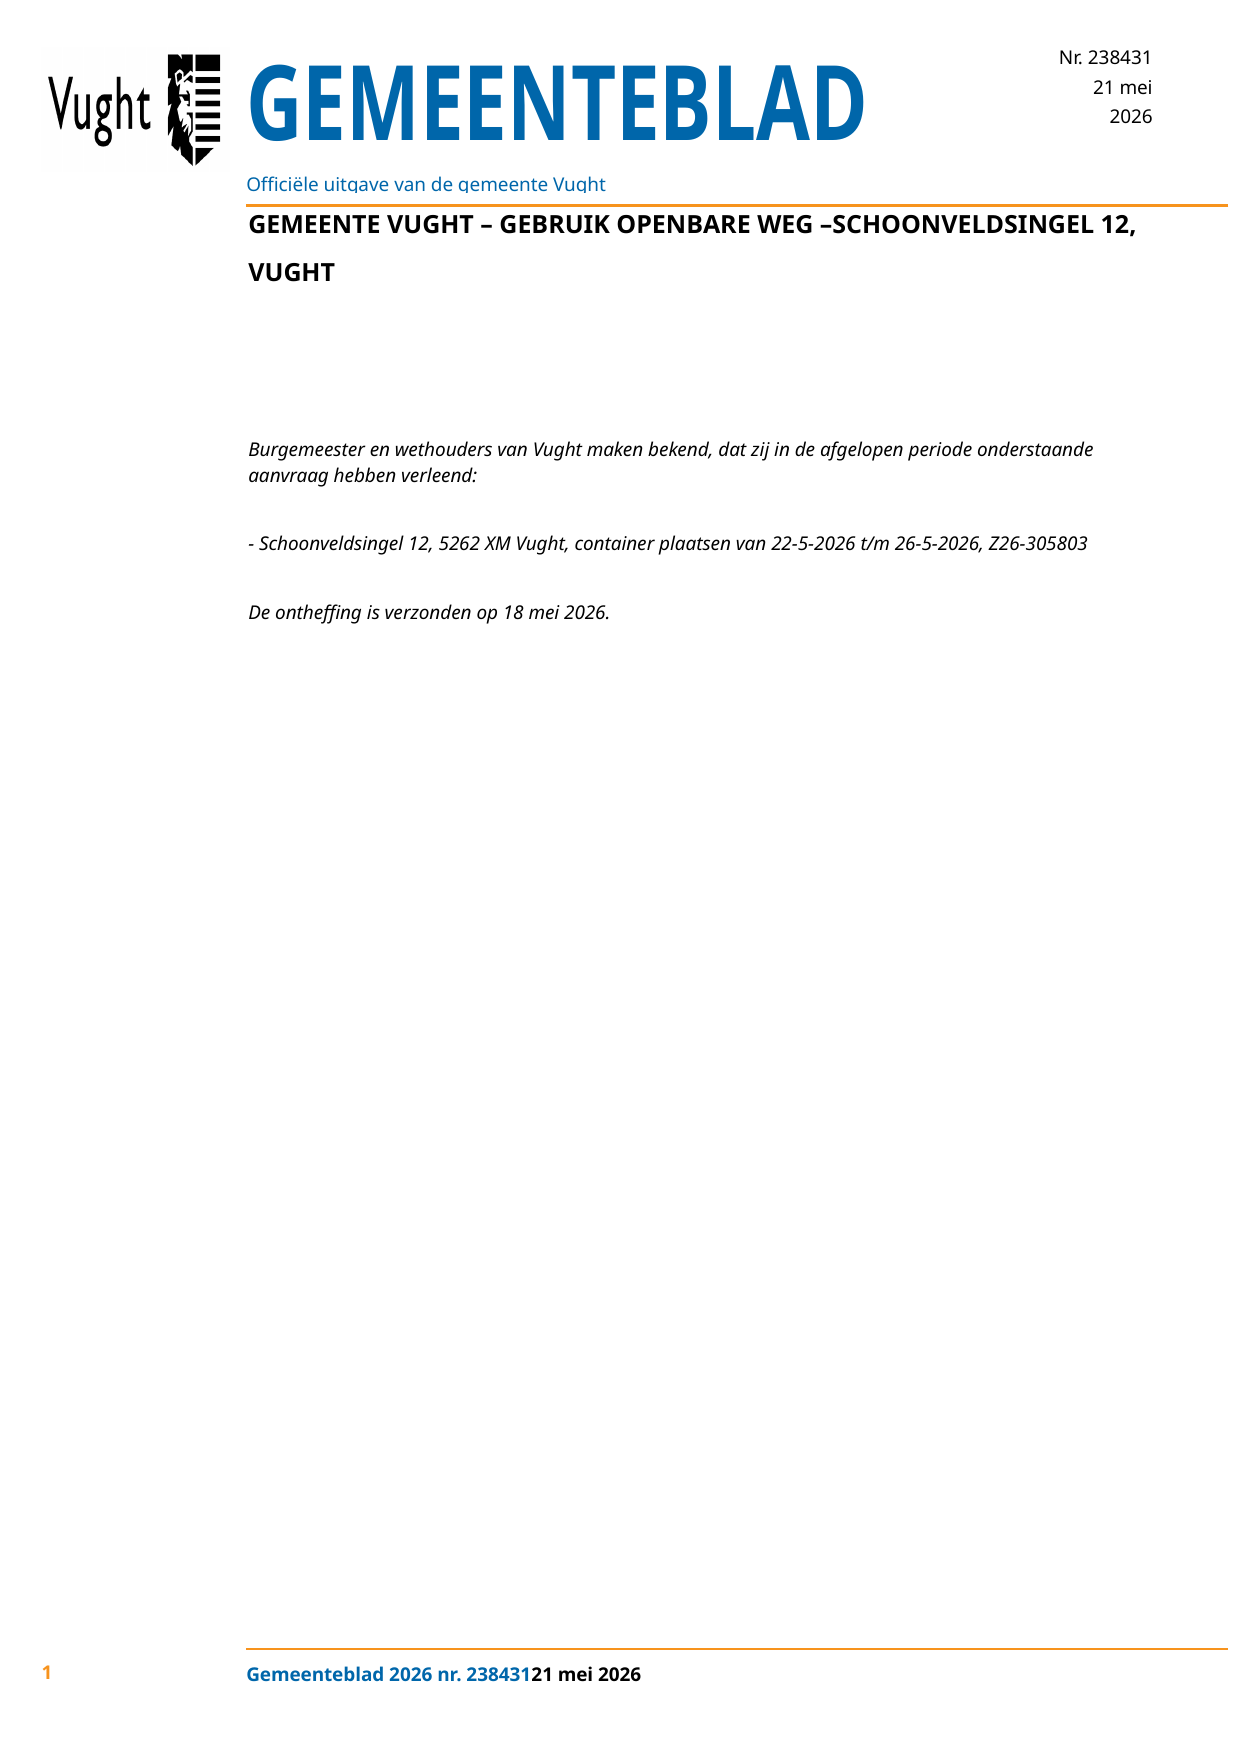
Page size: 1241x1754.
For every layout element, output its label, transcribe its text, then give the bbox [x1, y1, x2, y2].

text GEMEENTE VUGHT – GEBRUIK OPENBARE WEG –SCHOONVELDSINGEL 12, VUGHT [248, 207, 1152, 288]
text - Schoonveldsingel 12, 5262 XM Vught, container plaatsen van 22-5-2026 t/m 26-5-2026, Z26-305803 [248, 531, 1152, 556]
text De ontheffing is verzonden op 18 mei 2026. [248, 599, 1152, 625]
picture [41, 47, 231, 172]
text Burgemeester en wethouders van Vught maken bekend, dat zij in de afgelopen periode onderstaande aanvraag hebben verleend: [248, 436, 1152, 487]
